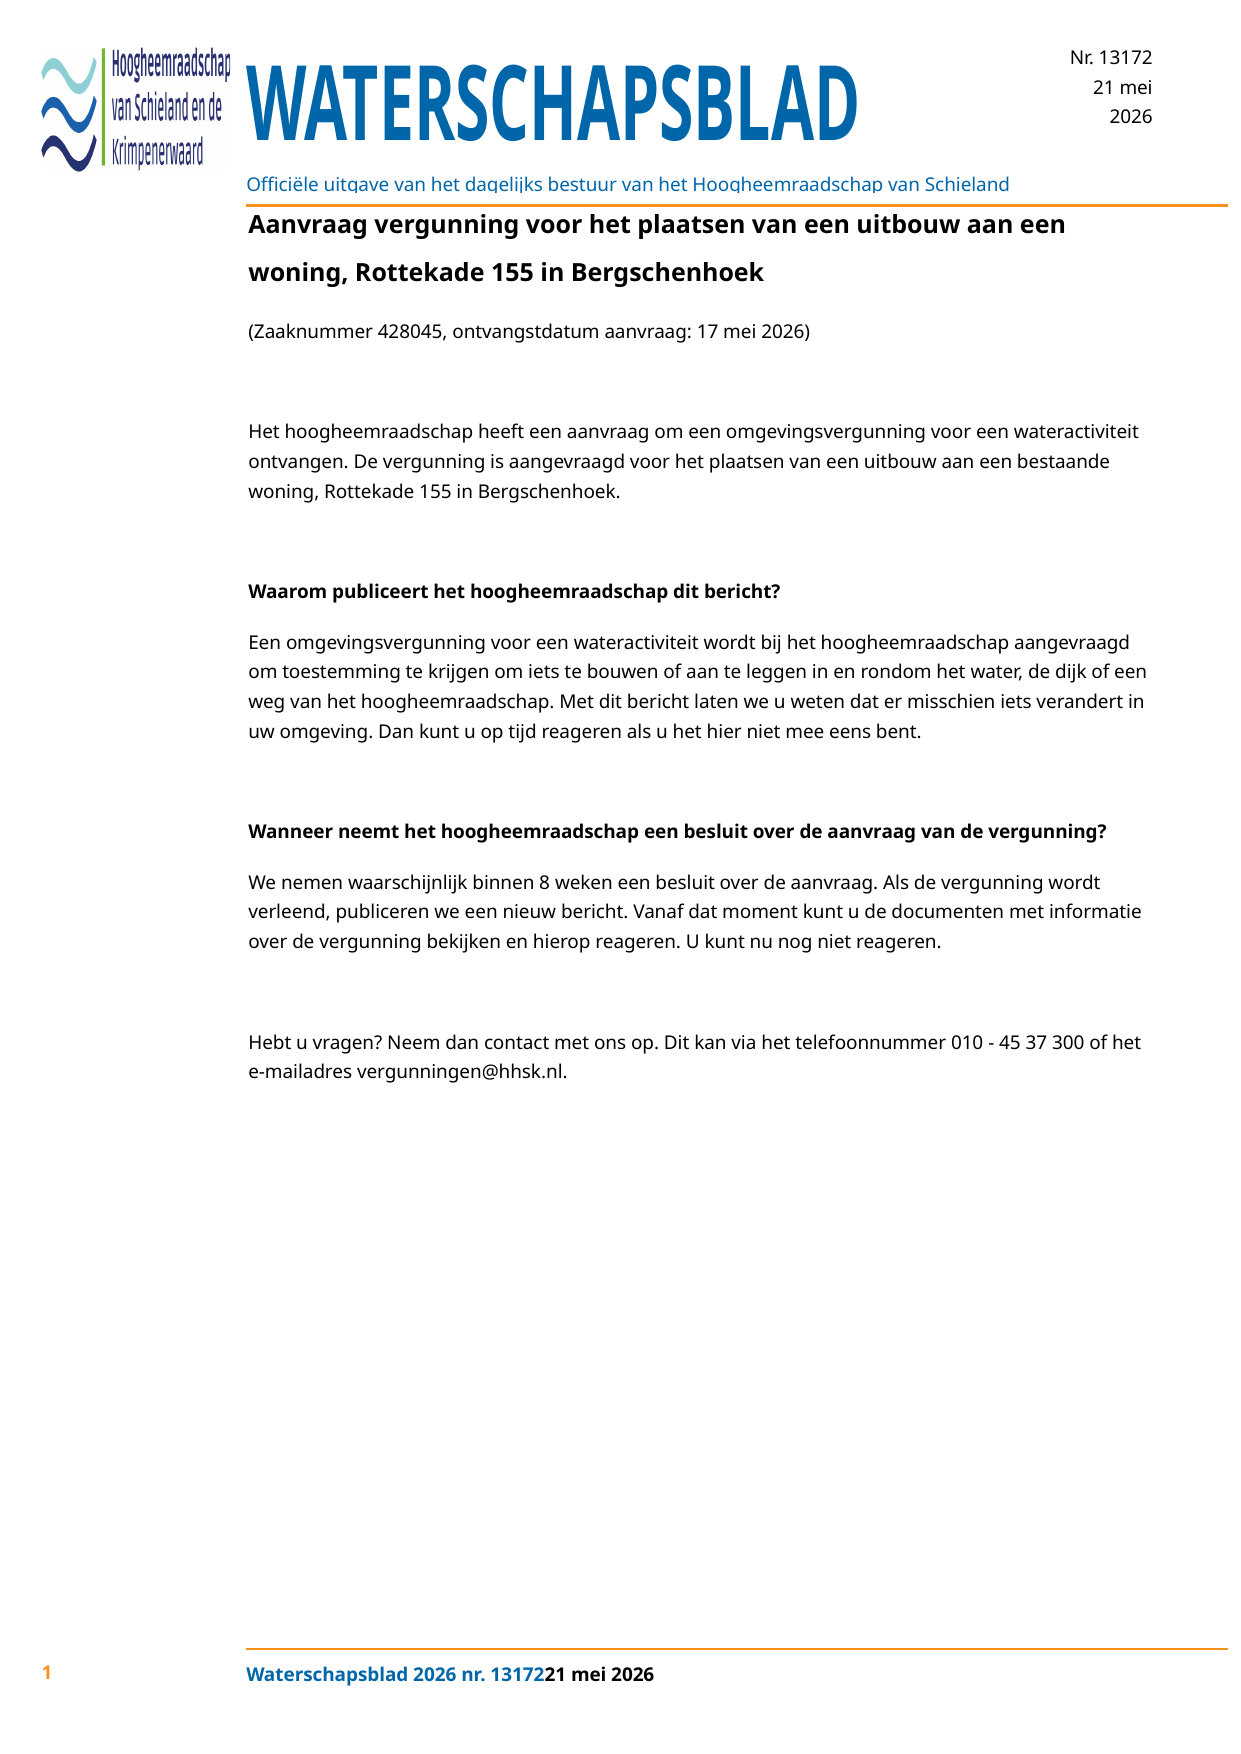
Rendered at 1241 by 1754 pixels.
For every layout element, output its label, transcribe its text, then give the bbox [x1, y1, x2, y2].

text Het hoogheemraadschap heeft een aanvraag om een omgevingsvergunning voor een wateractiviteit ontvangen. De vergunning is aangevraagd voor het plaatsen van een uitbouw aan een bestaande woning, Rottekade 155 in Bergschenhoek. [248, 419, 1152, 504]
text Wanneer neemt het hoogheemraadschap een besluit over de aanvraag van de vergunning? [248, 819, 1152, 844]
text Aanvraag vergunning voor het plaatsen van een uitbouw aan een woning, Rottekade 155 in Bergschenhoek [248, 207, 1152, 288]
text (Zaaknummer 428045, ontvangstdatum aanvraag: 17 mei 2026) [248, 318, 1152, 344]
text Een omgevingsvergunning voor een wateractiviteit wordt bij het hoogheemraadschap aangevraagd om toestemming te krijgen om iets te bouwen of aan te leggen in en rondom het water, de dijk of een weg van het hoogheemraadschap. Met dit bericht laten we u weten dat er misschien iets verandert in uw omgeving. Dan kunt u op tijd reageren als u het hier niet mee eens bent. [248, 629, 1152, 744]
text Hebt u vragen? Neem dan contact met ons op. Dit kan via het telefoonnummer 010 - 45 37 300 of het e-mailadres vergunningen@hhsk.nl. [248, 1029, 1152, 1084]
text We nemen waarschijnlijk binnen 8 weken een besluit over de aanvraag. Als de vergunning wordt verleend, publiceren we een nieuw bericht. Vanaf dat moment kunt u de documenten met informatie over de vergunning bekijken en hierop reageren. U kunt nu nog niet reageren. [248, 869, 1152, 954]
picture [41, 47, 231, 172]
text Waarom publiceert het hoogheemraadschap dit bericht? [248, 579, 1152, 604]
